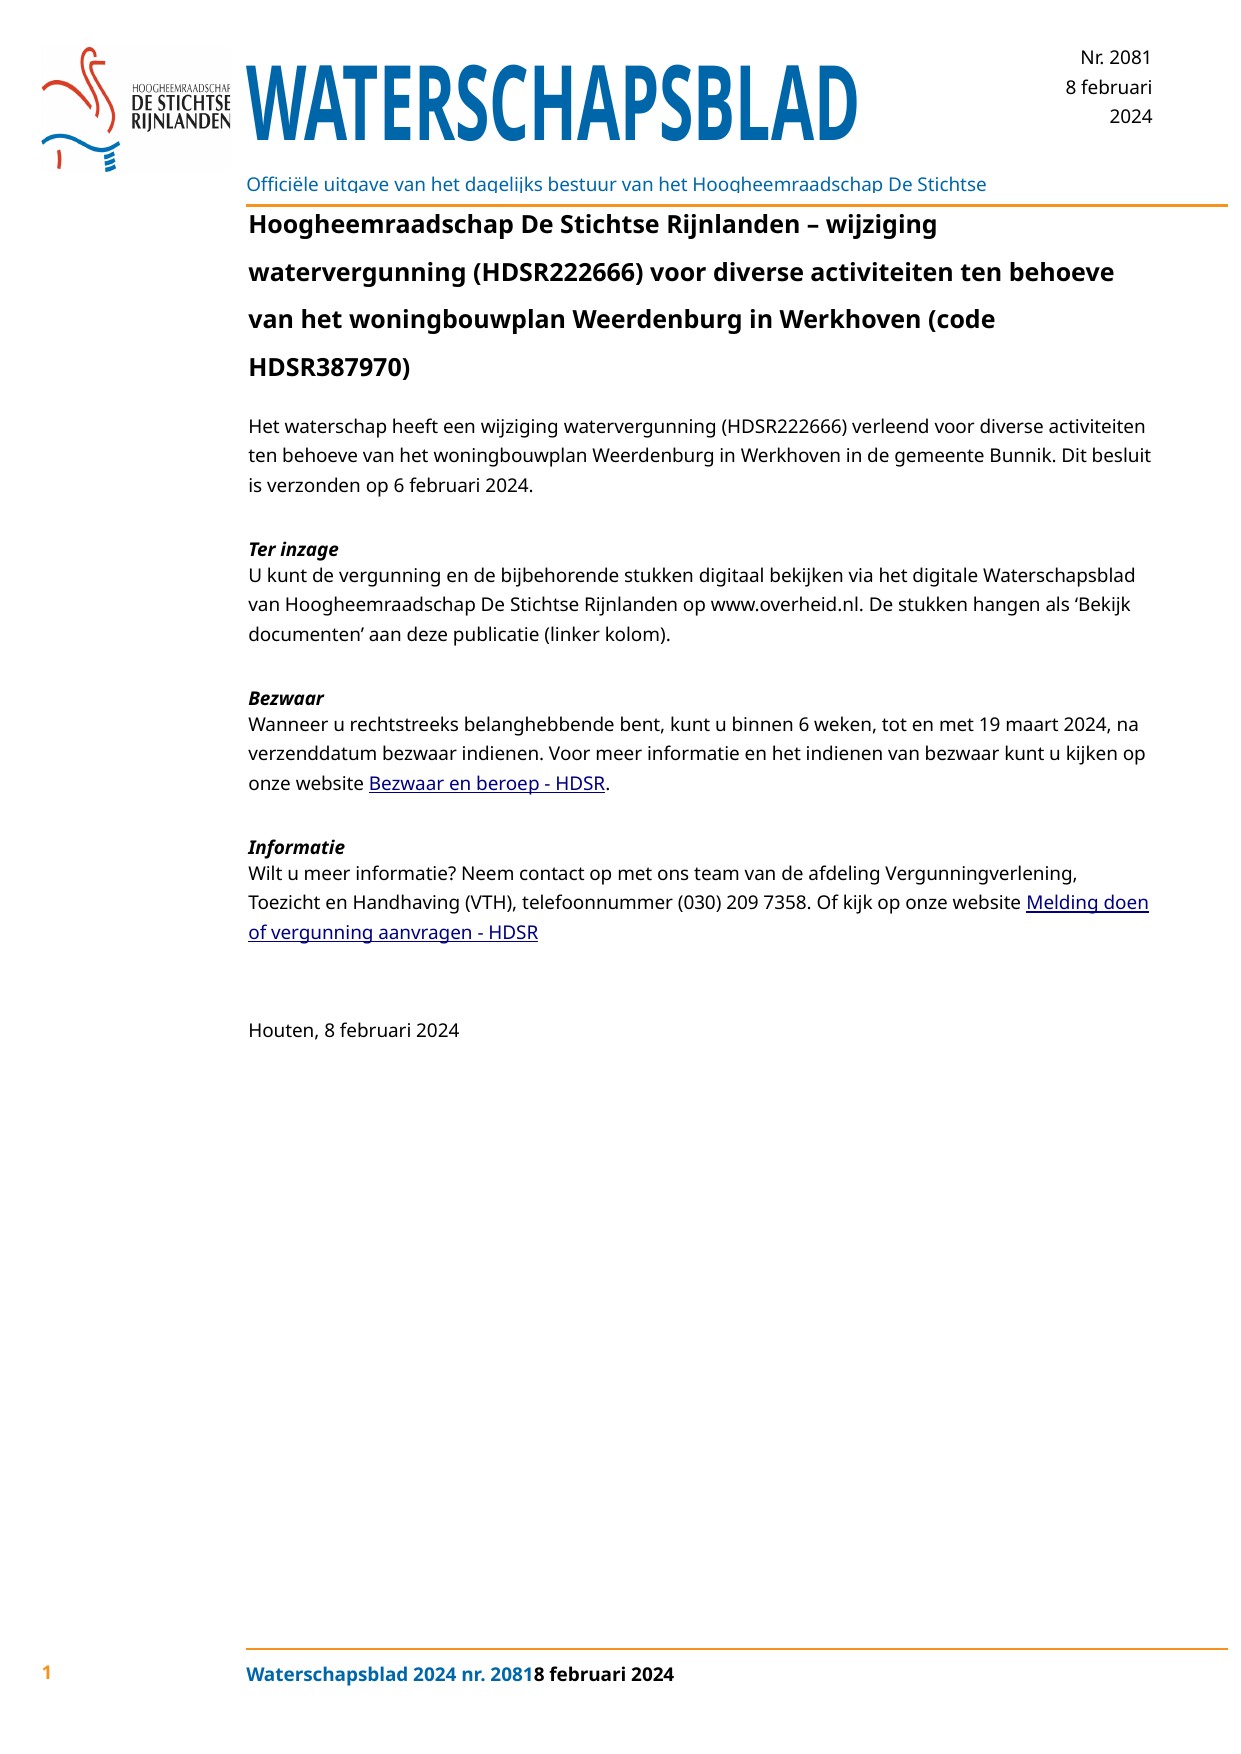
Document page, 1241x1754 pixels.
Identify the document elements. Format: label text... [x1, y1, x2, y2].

text Wilt u meer informatie? Neem contact op met ons team van de afdeling Vergunningverlening, Toezicht en Handhaving (VTH), telefoonnummer (030) 209 7358. Of kijk op onze website Melding doen of vergunning aanvragen - HDSR [248, 860, 1152, 944]
picture [41, 47, 231, 172]
text Houten, 8 februari 2024 [248, 1017, 1152, 1043]
text Het waterschap heeft een wijziging watervergunning (HDSR222666) verleend voor diverse activiteiten ten behoeve van het woningbouwplan Weerdenburg in Werkhoven in de gemeente Bunnik. Dit besluit is verzonden op 6 februari 2024. [248, 413, 1152, 498]
text U kunt de vergunning en de bijbehorende stukken digitaal bekijken via het digitale Waterschapsblad van Hoogheemraadschap De Stichtse Rijnlanden op www.overheid.nl. De stukken hangen als ‘Bekijk documenten’ aan deze publicatie (linker kolom). [248, 562, 1152, 647]
text Hoogheemraadschap De Stichtse Rijnlanden – wijziging watervergunning (HDSR222666) voor diverse activiteiten ten behoeve van het woningbouwplan Weerdenburg in Werkhoven (code HDSR387970) [248, 207, 1152, 384]
text Informatie [248, 834, 1152, 860]
text Bezwaar [248, 685, 1152, 711]
text Wanneer u rechtstreeks belanghebbende bent, kunt u binnen 6 weken, tot en met 19 maart 2024, na verzenddatum bezwaar indienen. Voor meer informatie en het indienen van bezwaar kunt u kijken op onze website Bezwaar en beroep - HDSR. [248, 711, 1152, 796]
text Ter inzage [248, 536, 1152, 562]
